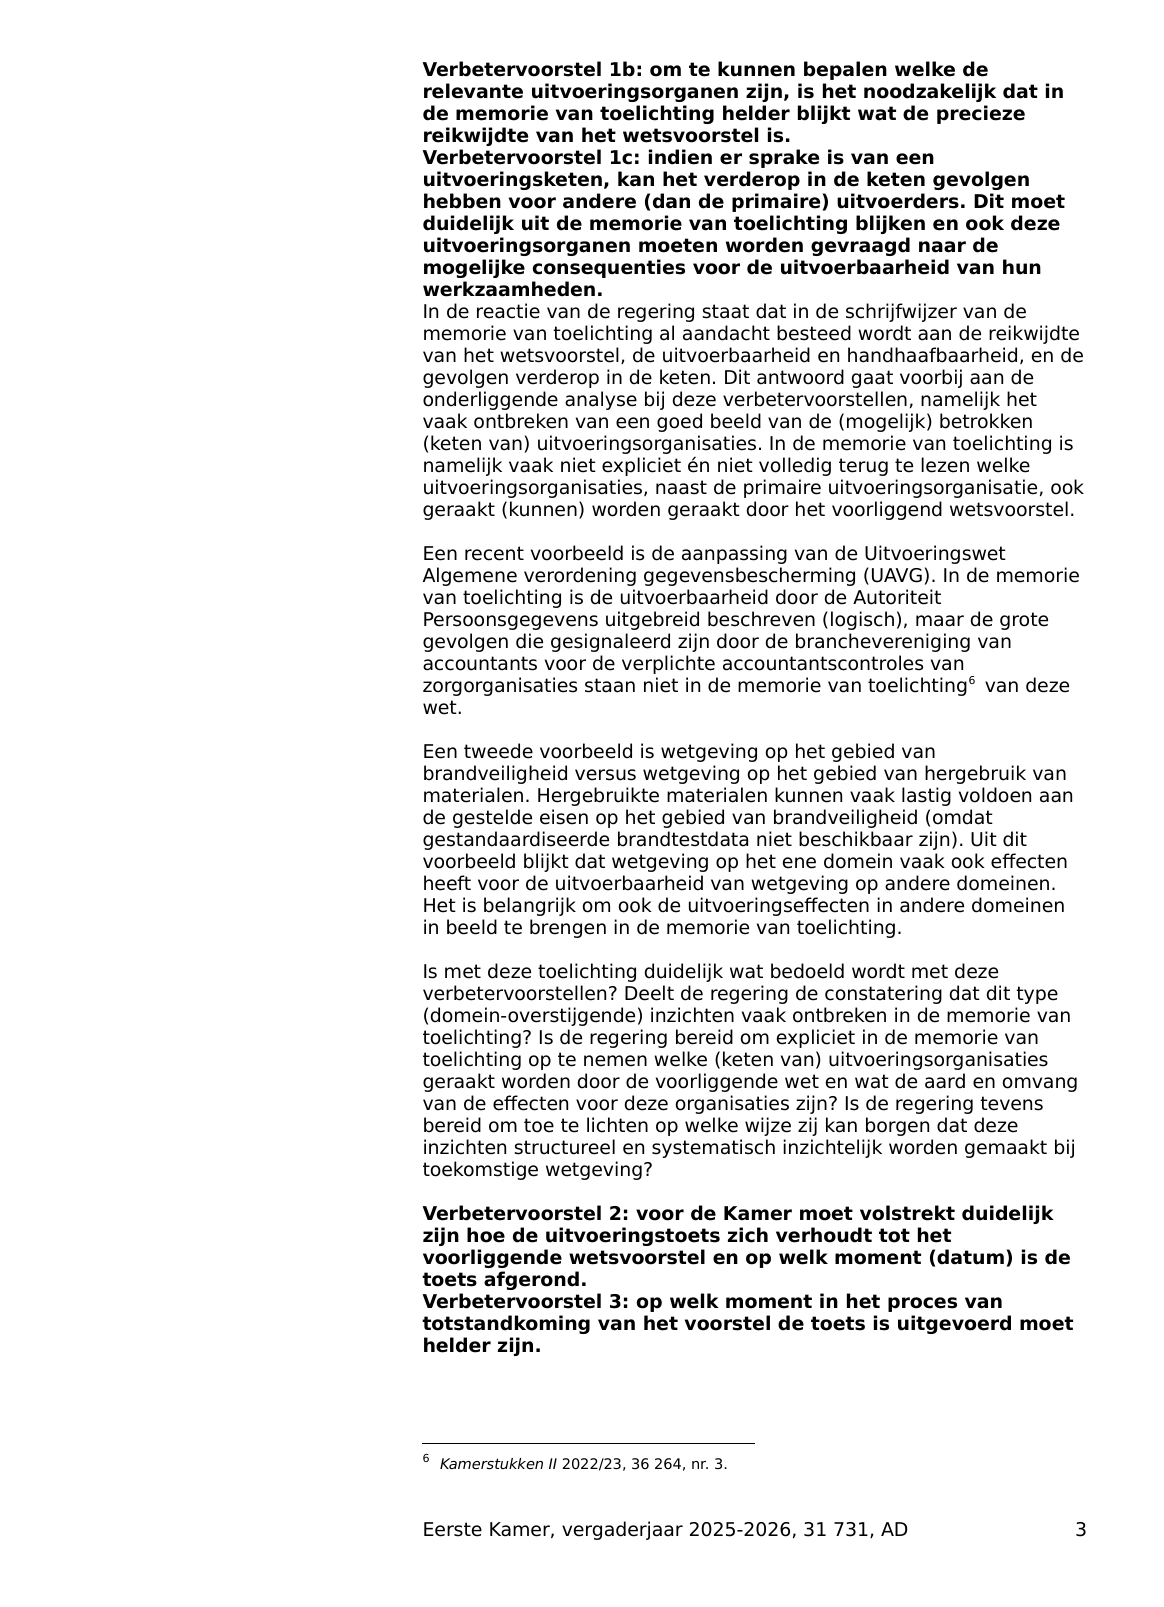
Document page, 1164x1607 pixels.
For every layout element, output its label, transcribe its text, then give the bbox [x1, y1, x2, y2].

text Verbetervoorstel 2: voor de Kamer moet volstrekt duidelijk zijn hoe de uitvoeringstoets zich verhoudt tot het voorliggende wetsvoorstel en op welk moment (datum) is de toets afgerond. [422, 1203, 1087, 1291]
text Kamerstukken II 2022/23, 36 264, nr. 3. [422, 1452, 1087, 1474]
text Verbetervoorstel 3: op welk moment in het proces van totstandkoming van het voorstel de toets is uitgevoerd moet helder zijn. [422, 1291, 1087, 1357]
text Verbetervoorstel 1c: indien er sprake is van een uitvoeringsketen, kan het verderop in de keten gevolgen hebben voor andere (dan de primaire) uitvoerders. Dit moet duidelijk uit de memorie van toelichting blijken en ook deze uitvoeringsorganen moeten worden gevraagd naar de mogelijke consequenties voor de uitvoerbaarheid van hun werkzaamheden. [422, 147, 1087, 301]
text Een recent voorbeeld is de aanpassing van de Uitvoeringswet Algemene verordening gegevensbescherming (UAVG). In de memorie van toelichting is de uitvoerbaarheid door de Autoriteit Persoonsgegevens uitgebreid beschreven (logisch), maar de grote gevolgen die gesignaleerd zijn door de branchevereniging van accountants voor de verplichte accountantscontroles van zorgorganisaties staan niet in de memorie van toelichting van deze wet. [422, 543, 1087, 719]
text In de reactie van de regering staat dat in de schrijfwijzer van de memorie van toelichting al aandacht besteed wordt aan de reikwijdte van het wetsvoorstel, de uitvoerbaarheid en handhaafbaarheid, en de gevolgen verderop in de keten. Dit antwoord gaat voorbij aan de onderliggende analyse bij deze verbetervoorstellen, namelijk het vaak ontbreken van een goed beeld van de (mogelijk) betrokken (keten van) uitvoeringsorganisaties. In de memorie van toelichting is namelijk vaak niet expliciet én niet volledig terug te lezen welke uitvoeringsorganisaties, naast de primaire uitvoeringsorganisatie, ook geraakt (kunnen) worden geraakt door het voorliggend wetsvoorstel. [422, 301, 1087, 521]
text Verbetervoorstel 1b: om te kunnen bepalen welke de relevante uitvoeringsorganen zijn, is het noodzakelijk dat in de memorie van toelichting helder blijkt wat de precieze reikwijdte van het wetsvoorstel is. [422, 59, 1087, 147]
text Een tweede voorbeeld is wetgeving op het gebied van brandveiligheid versus wetgeving op het gebied van hergebruik van materialen. Hergebruikte materialen kunnen vaak lastig voldoen aan de gestelde eisen op het gebied van brandveiligheid (omdat gestandaardiseerde brandtestdata niet beschikbaar zijn). Uit dit voorbeeld blijkt dat wetgeving op het ene domein vaak ook effecten heeft voor de uitvoerbaarheid van wetgeving op andere domeinen. Het is belangrijk om ook de uitvoeringseffecten in andere domeinen in beeld te brengen in de memorie van toelichting. [422, 741, 1087, 939]
text Is met deze toelichting duidelijk wat bedoeld wordt met deze verbetervoorstellen? Deelt de regering de constatering dat dit type (domein-overstijgende) inzichten vaak ontbreken in de memorie van toelichting? Is de regering bereid om expliciet in de memorie van toelichting op te nemen welke (keten van) uitvoeringsorganisaties geraakt worden door de voorliggende wet en wat de aard en omvang van de effecten voor deze organisaties zijn? Is de regering tevens bereid om toe te lichten op welke wijze zij kan borgen dat deze inzichten structureel en systematisch inzichtelijk worden gemaakt bij toekomstige wetgeving? [422, 961, 1087, 1181]
